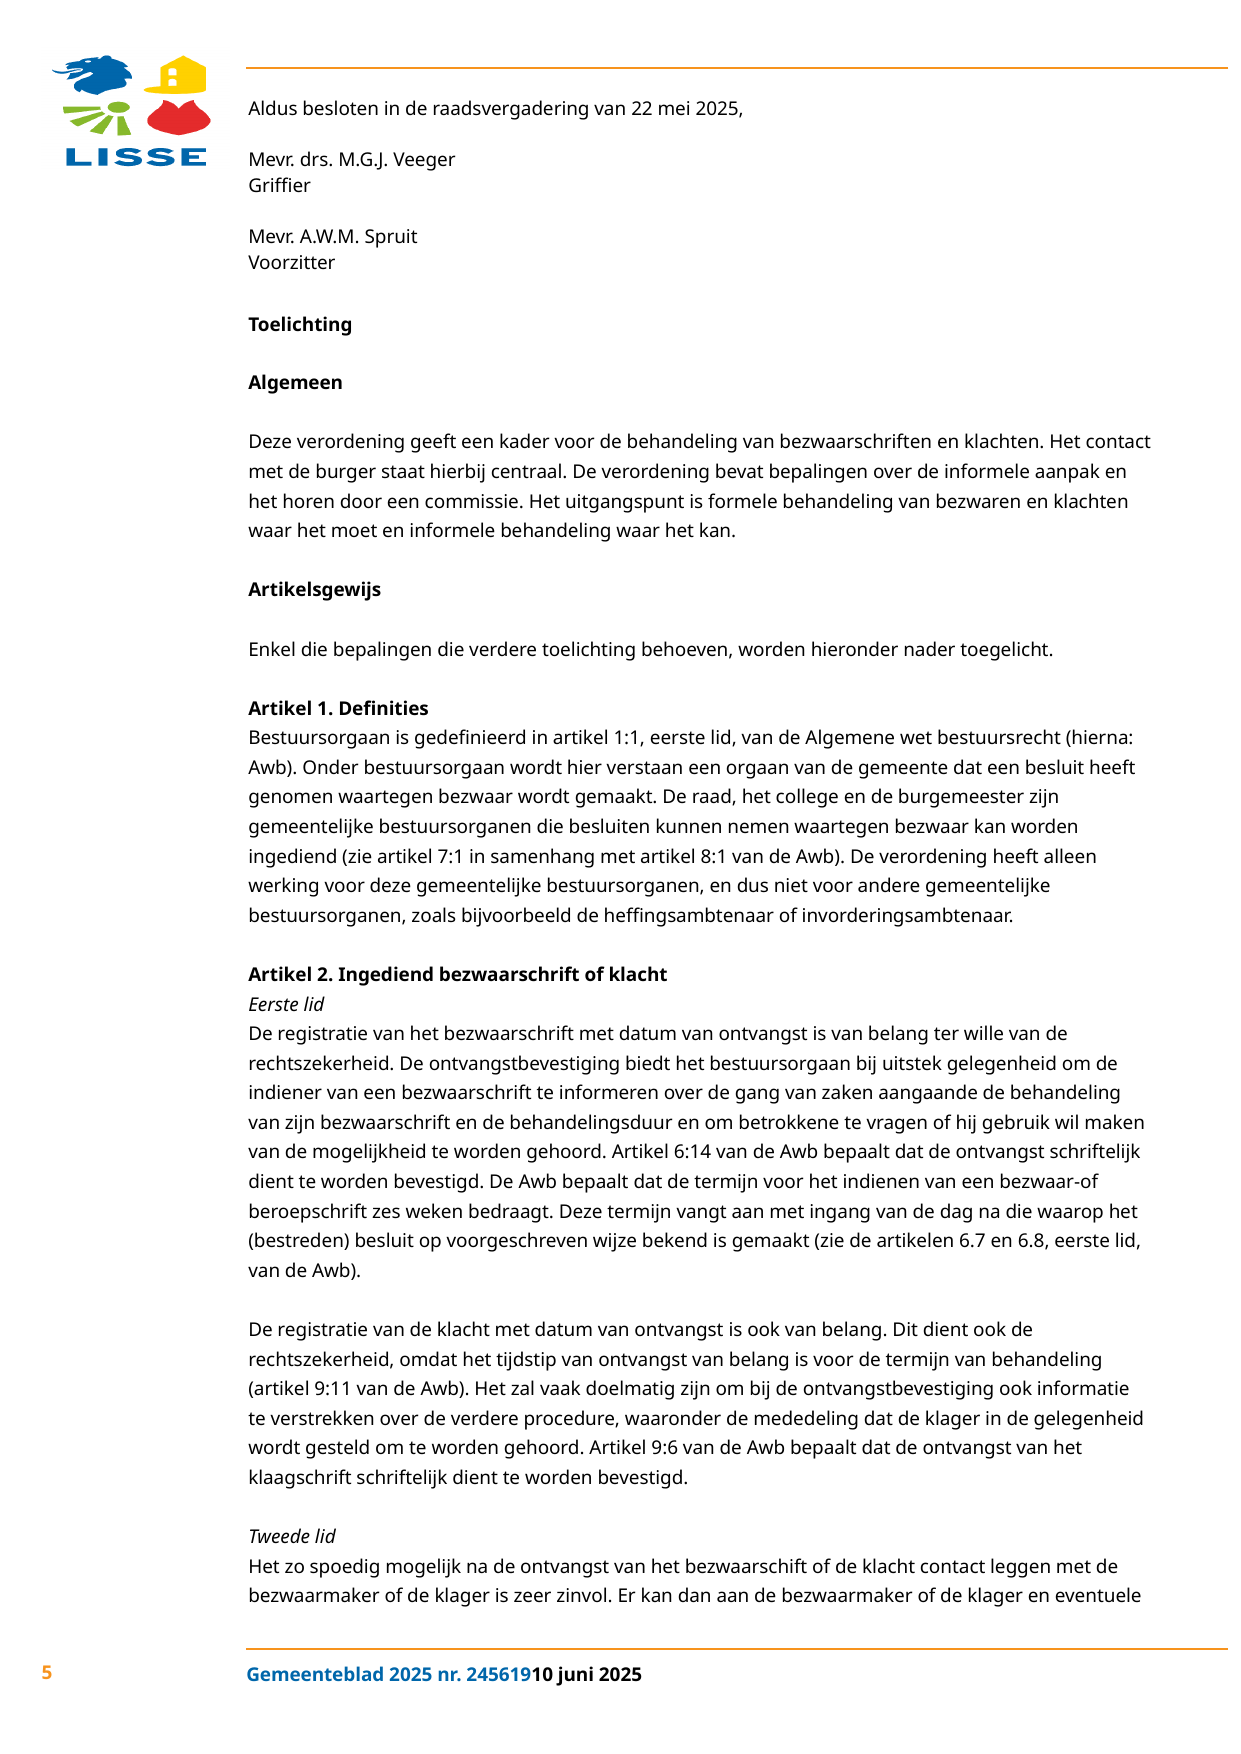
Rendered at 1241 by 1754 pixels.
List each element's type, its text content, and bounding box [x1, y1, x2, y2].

text Artikel 1. Definities [248, 695, 1152, 721]
text Griffier [248, 172, 1152, 198]
text Voorzitter [248, 249, 1152, 275]
text De registratie van de klacht met datum van ontvangst is ook van belang. Dit dient ook de rechtszekerheid, omdat het tijdstip van ontvangst van belang is voor de termijn van behandeling (artikel 9:11 van de Awb). Het zal vaak doelmatig zijn om bij de ontvangstbevestiging ook informatie te verstrekken over de verdere procedure, waaronder de mededeling dat de klager in de gelegenheid wordt gesteld om te worden gehoord. Artikel 9:6 van de Awb bepaalt dat de ontvangst van het klaagschrift schriftelijk dient te worden bevestigd. [248, 1316, 1152, 1490]
text Bestuursorgaan is gedefinieerd in artikel 1:1, eerste lid, van de Algemene wet bestuursrecht (hierna: Awb). Onder bestuursorgaan wordt hier verstaan een orgaan van de gemeente dat een besluit heeft genomen waartegen bezwaar wordt gemaakt. De raad, het college en de burgemeester zijn gemeentelijke bestuursorganen die besluiten kunnen nemen waartegen bezwaar kan worden ingediend (zie artikel 7:1 in samenhang met artikel 8:1 van de Awb). De verordening heeft alleen werking voor deze gemeentelijke bestuursorganen, en dus niet voor andere gemeentelijke bestuursorganen, zoals bijvoorbeeld de heffingsambtenaar of invorderingsambtenaar. [248, 724, 1152, 928]
text Algemeen [248, 369, 1152, 395]
text De registratie van het bezwaarschrift met datum van ontvangst is van belang ter wille van de rechtszekerheid. De ontvangstbevestiging biedt het bestuursorgaan bij uitstek gelegenheid om de indiener van een bezwaarschrift te informeren over de gang van zaken aangaande de behandeling van zijn bezwaarschrift en de behandelingsduur en om betrokkene te vragen of hij gebruik wil maken van de mogelijkheid te worden gehoord. Artikel 6:14 van de Awb bepaalt dat de ontvangst schriftelijk dient te worden bevestigd. De Awb bepaalt dat de termijn voor het indienen van een bezwaar-of beroepschrift zes weken bedraagt. Deze termijn vangt aan met ingang van de dag na die waarop het (bestreden) besluit op voorgeschreven wijze bekend is gemaakt (zie de artikelen 6.7 en 6.8, eerste lid, van de Awb). [248, 1020, 1152, 1283]
text Enkel die bepalingen die verdere toelichting behoeven, worden hieronder nader toegelicht. [248, 636, 1152, 661]
text Artikelsgewijs [248, 577, 1152, 602]
text Aldus besloten in de raadsvergadering van 22 mei 2025, [248, 95, 1152, 121]
picture [41, 47, 231, 172]
text Mevr. drs. M.G.J. Veeger [248, 146, 1152, 172]
text Deze verordening geeft een kader voor de behandeling van bezwaarschriften en klachten. Het contact met de burger staat hierbij centraal. De verordening bevat bepalingen over de informele aanpak en het horen door een commissie. Het uitgangspunt is formele behandeling van bezwaren en klachten waar het moet en informele behandeling waar het kan. [248, 429, 1152, 543]
text Tweede lid [248, 1523, 1152, 1549]
text Eerste lid [248, 991, 1152, 1016]
text Artikel 2. Ingediend bezwaarschrift of klacht [248, 961, 1152, 987]
text Toelichting [248, 301, 1152, 340]
text Het zo spoedig mogelijk na de ontvangst van het bezwaarschift of de klacht contact leggen met de bezwaarmaker of de klager is zeer zinvol. Er kan dan aan de bezwaarmaker of de klager en eventuele [248, 1553, 1152, 1608]
text Mevr. A.W.M. Spruit [248, 223, 1152, 249]
